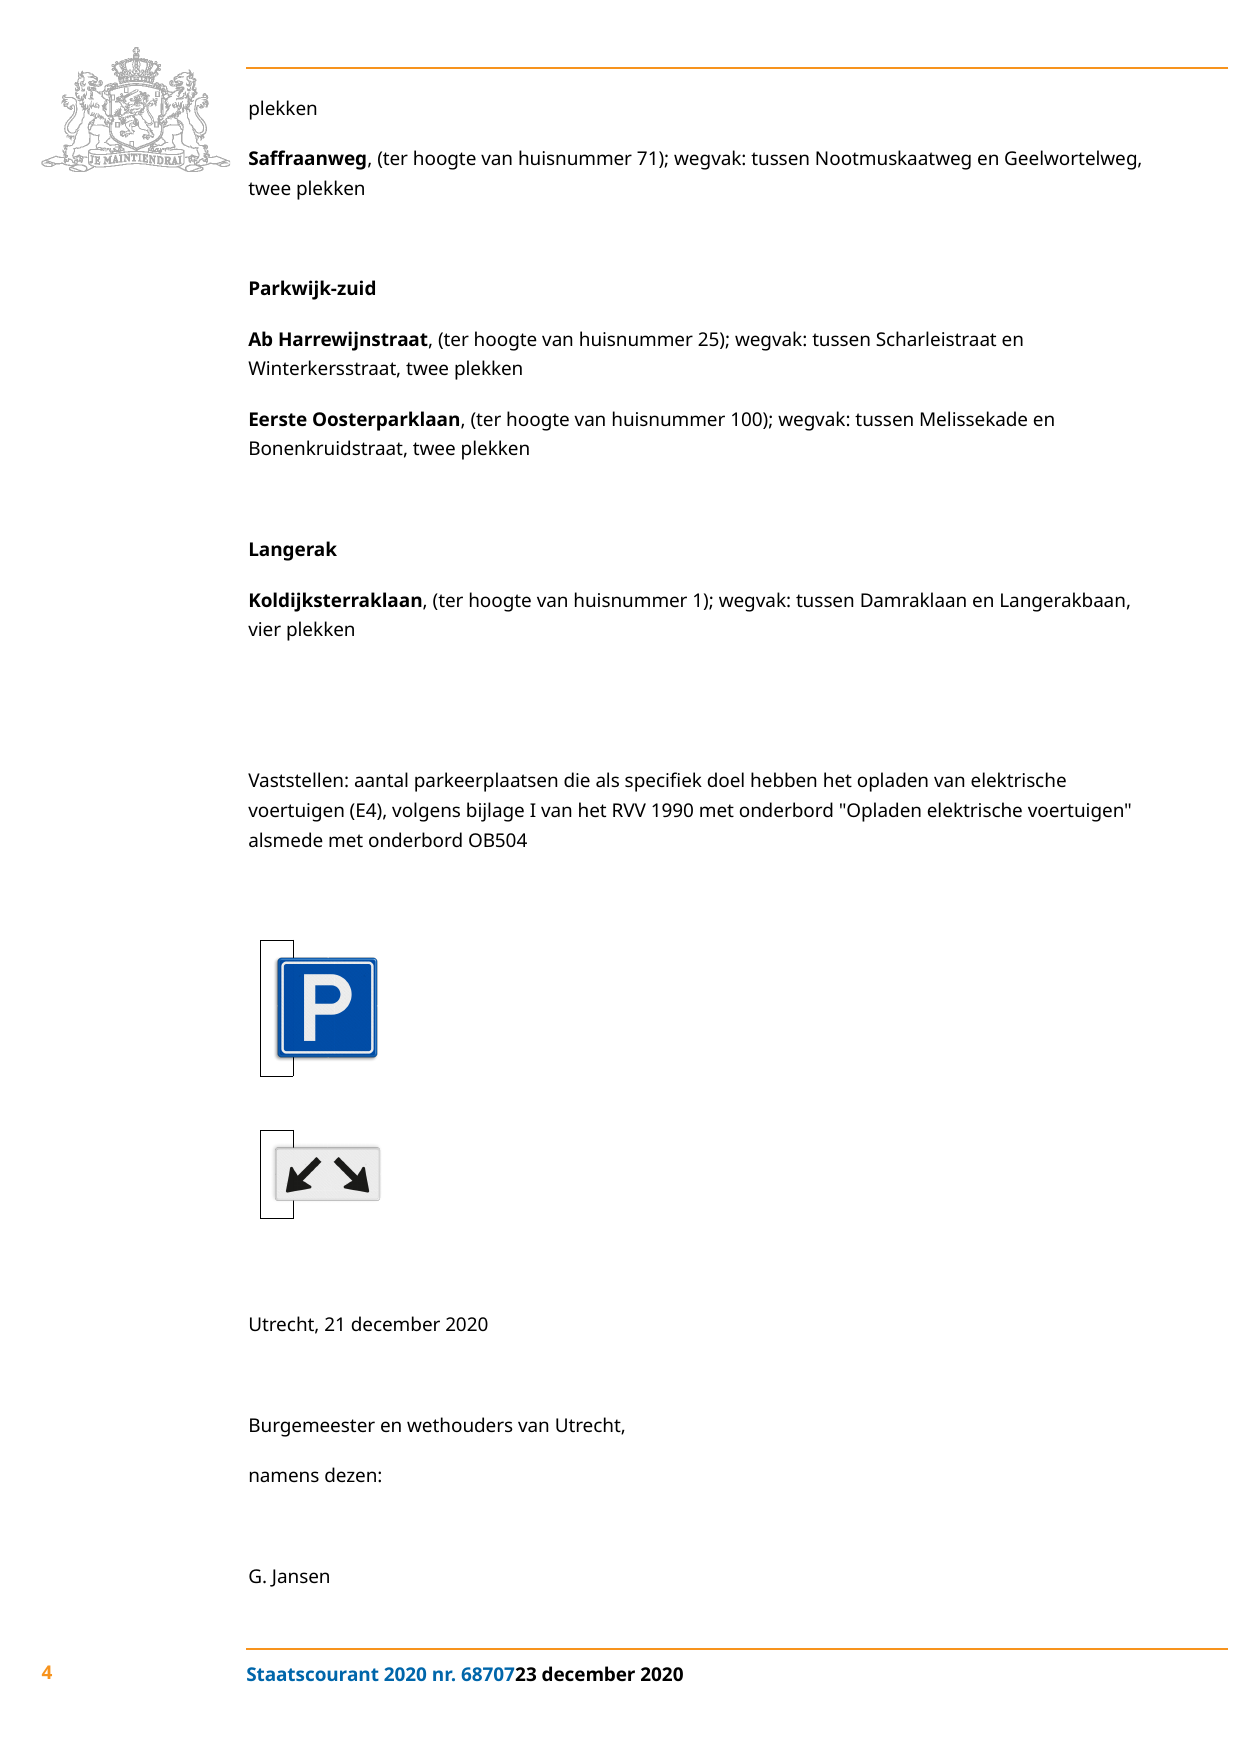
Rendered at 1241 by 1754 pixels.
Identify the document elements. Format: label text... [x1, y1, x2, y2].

text namens dezen: [248, 1462, 1152, 1488]
text G. Jansen [248, 1563, 1152, 1589]
text Utrecht, 21 december 2020 [248, 1311, 1152, 1337]
text Eerste Oosterparklaan, (ter hoogte van huisnummer 100); wegvak: tussen Melissekade en Bonenkruidstraat, twee plekken [248, 406, 1152, 461]
text plekken [248, 95, 1152, 121]
text Koldijksterraklaan, (ter hoogte van huisnummer 1); wegvak: tussen Damraklaan en Langerakbaan, vier plekken [248, 587, 1152, 642]
picture [41, 47, 231, 172]
picture [268, 1138, 387, 1210]
text Burgemeester en wethouders van Utrecht, [248, 1412, 1152, 1438]
text Saffraanweg, (ter hoogte van huisnummer 71); wegvak: tussen Nootmuskaatweg en Geelwortelweg, twee plekken [248, 145, 1152, 201]
text Langerak [248, 536, 1152, 562]
text Vaststellen: aantal parkeerplaatsen die als specifiek doel hebben het opladen van elektrische voertuigen (E4), volgens bijlage I van het RVV 1990 met onderbord "Opladen elektrische voertuigen" alsmede met onderbord OB504 [248, 768, 1152, 853]
text Ab Harrewijnstraat, (ter hoogte van huisnummer 25); wegvak: tussen Scharleistraat en Winterkersstraat, twee plekken [248, 326, 1152, 381]
text Parkwijk-zuid [248, 276, 1152, 301]
picture [268, 948, 387, 1067]
